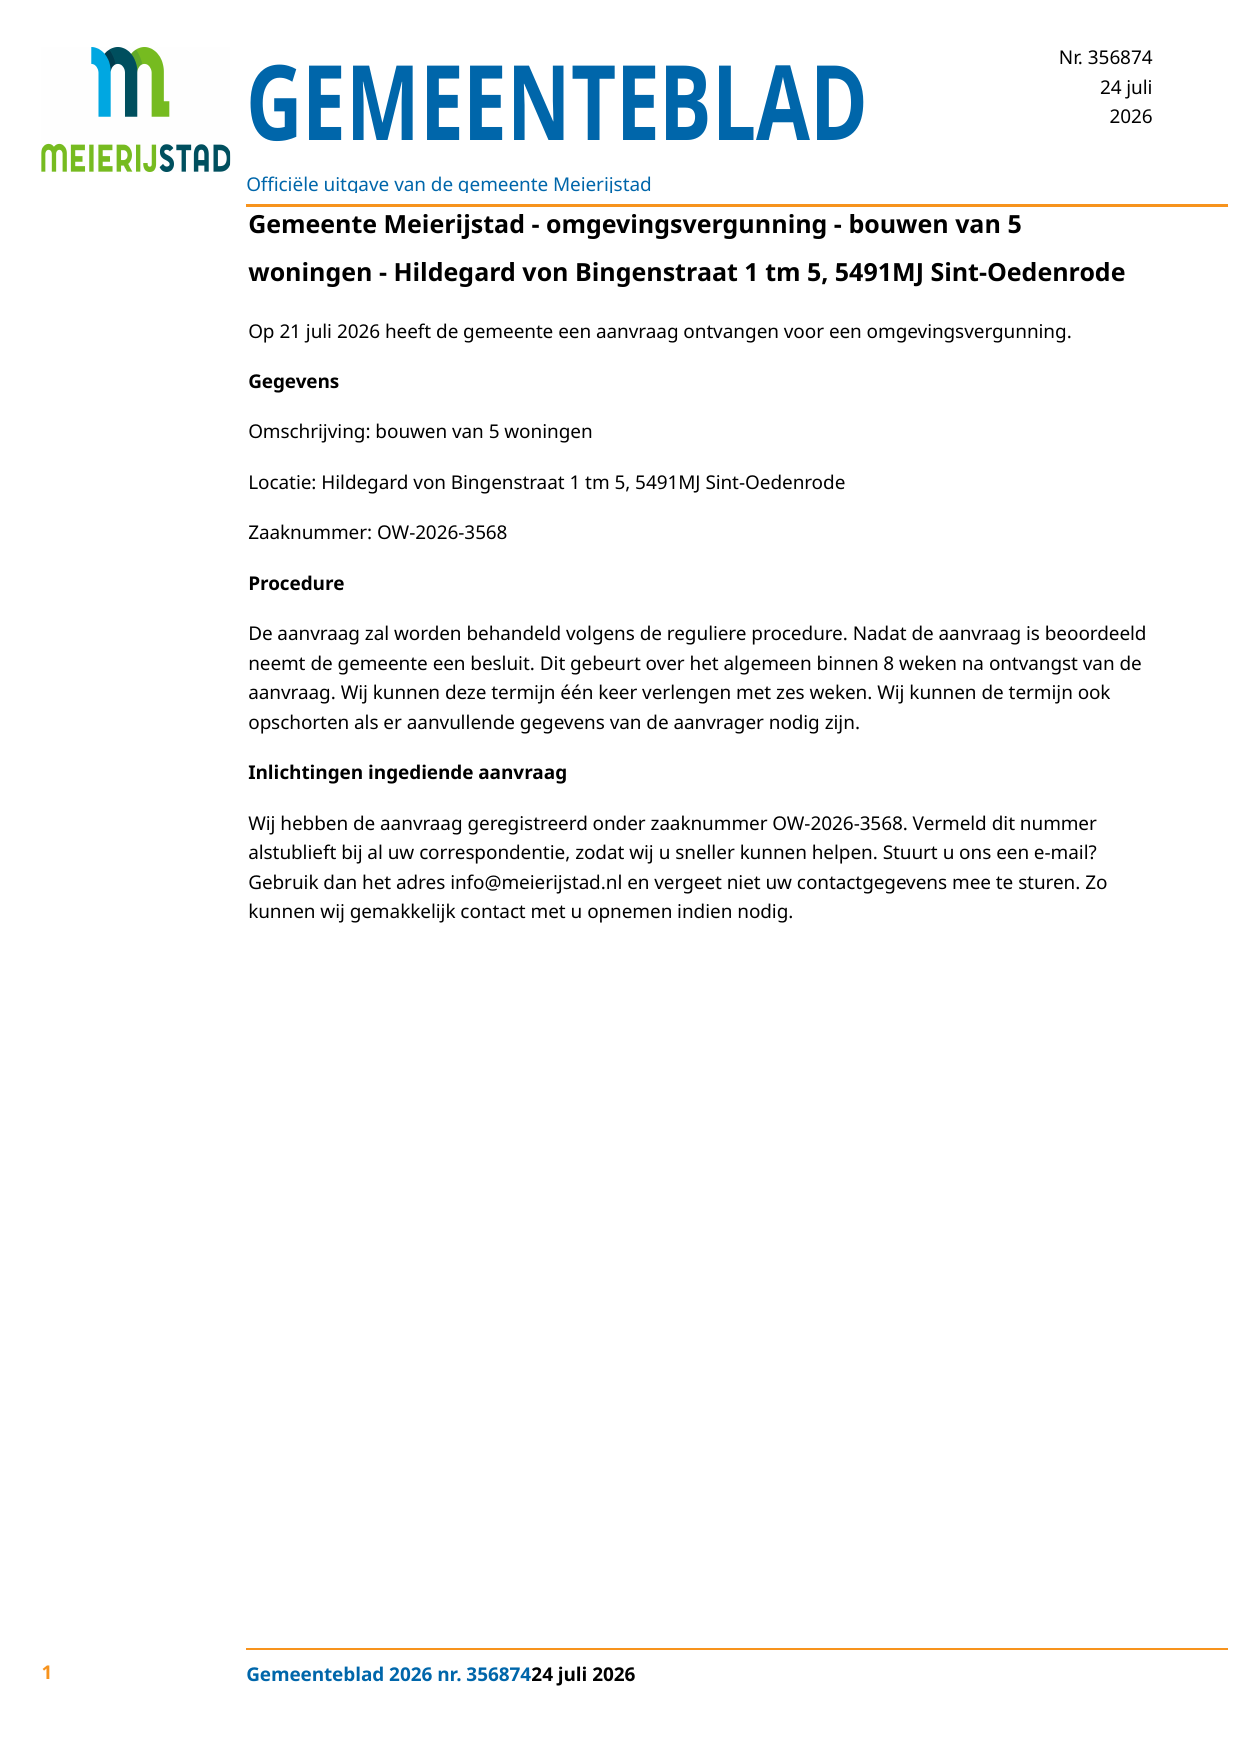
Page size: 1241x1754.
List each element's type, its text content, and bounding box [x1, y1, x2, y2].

text Zaaknummer: OW-2026-3568 [248, 519, 1152, 545]
text Op 21 juli 2026 heeft de gemeente een aanvraag ontvangen voor een omgevingsvergunning. [248, 318, 1152, 344]
text Gegevens [248, 368, 1152, 394]
text Omschrijving: bouwen van 5 woningen [248, 419, 1152, 444]
text Procedure [248, 570, 1152, 596]
text Inlichtingen ingediende aanvraag [248, 759, 1152, 785]
text De aanvraag zal worden behandeld volgens de reguliere procedure. Nadat de aanvraag is beoordeeld neemt de gemeente een besluit. Dit gebeurt over het algemeen binnen 8 weken na ontvangst van de aanvraag. Wij kunnen deze termijn één keer verlengen met zes weken. Wij kunnen de termijn ook opschorten als er aanvullende gegevens van de aanvrager nodig zijn. [248, 620, 1152, 735]
text Wij hebben de aanvraag geregistreerd onder zaaknummer OW-2026-3568. Vermeld dit nummer alstublieft bij al uw correspondentie, zodat wij u sneller kunnen helpen. Stuurt u ons een e-mail? Gebruik dan het adres info@meierijstad.nl en vergeet niet uw contactgegevens mee te sturen. Zo kunnen wij gemakkelijk contact met u opnemen indien nodig. [248, 810, 1152, 924]
text Gemeente Meierijstad - omgevingsvergunning - bouwen van 5 woningen - Hildegard von Bingenstraat 1 tm 5, 5491MJ Sint-Oedenrode [248, 207, 1152, 288]
text Locatie: Hildegard von Bingenstraat 1 tm 5, 5491MJ Sint-Oedenrode [248, 469, 1152, 495]
picture [41, 47, 231, 172]
